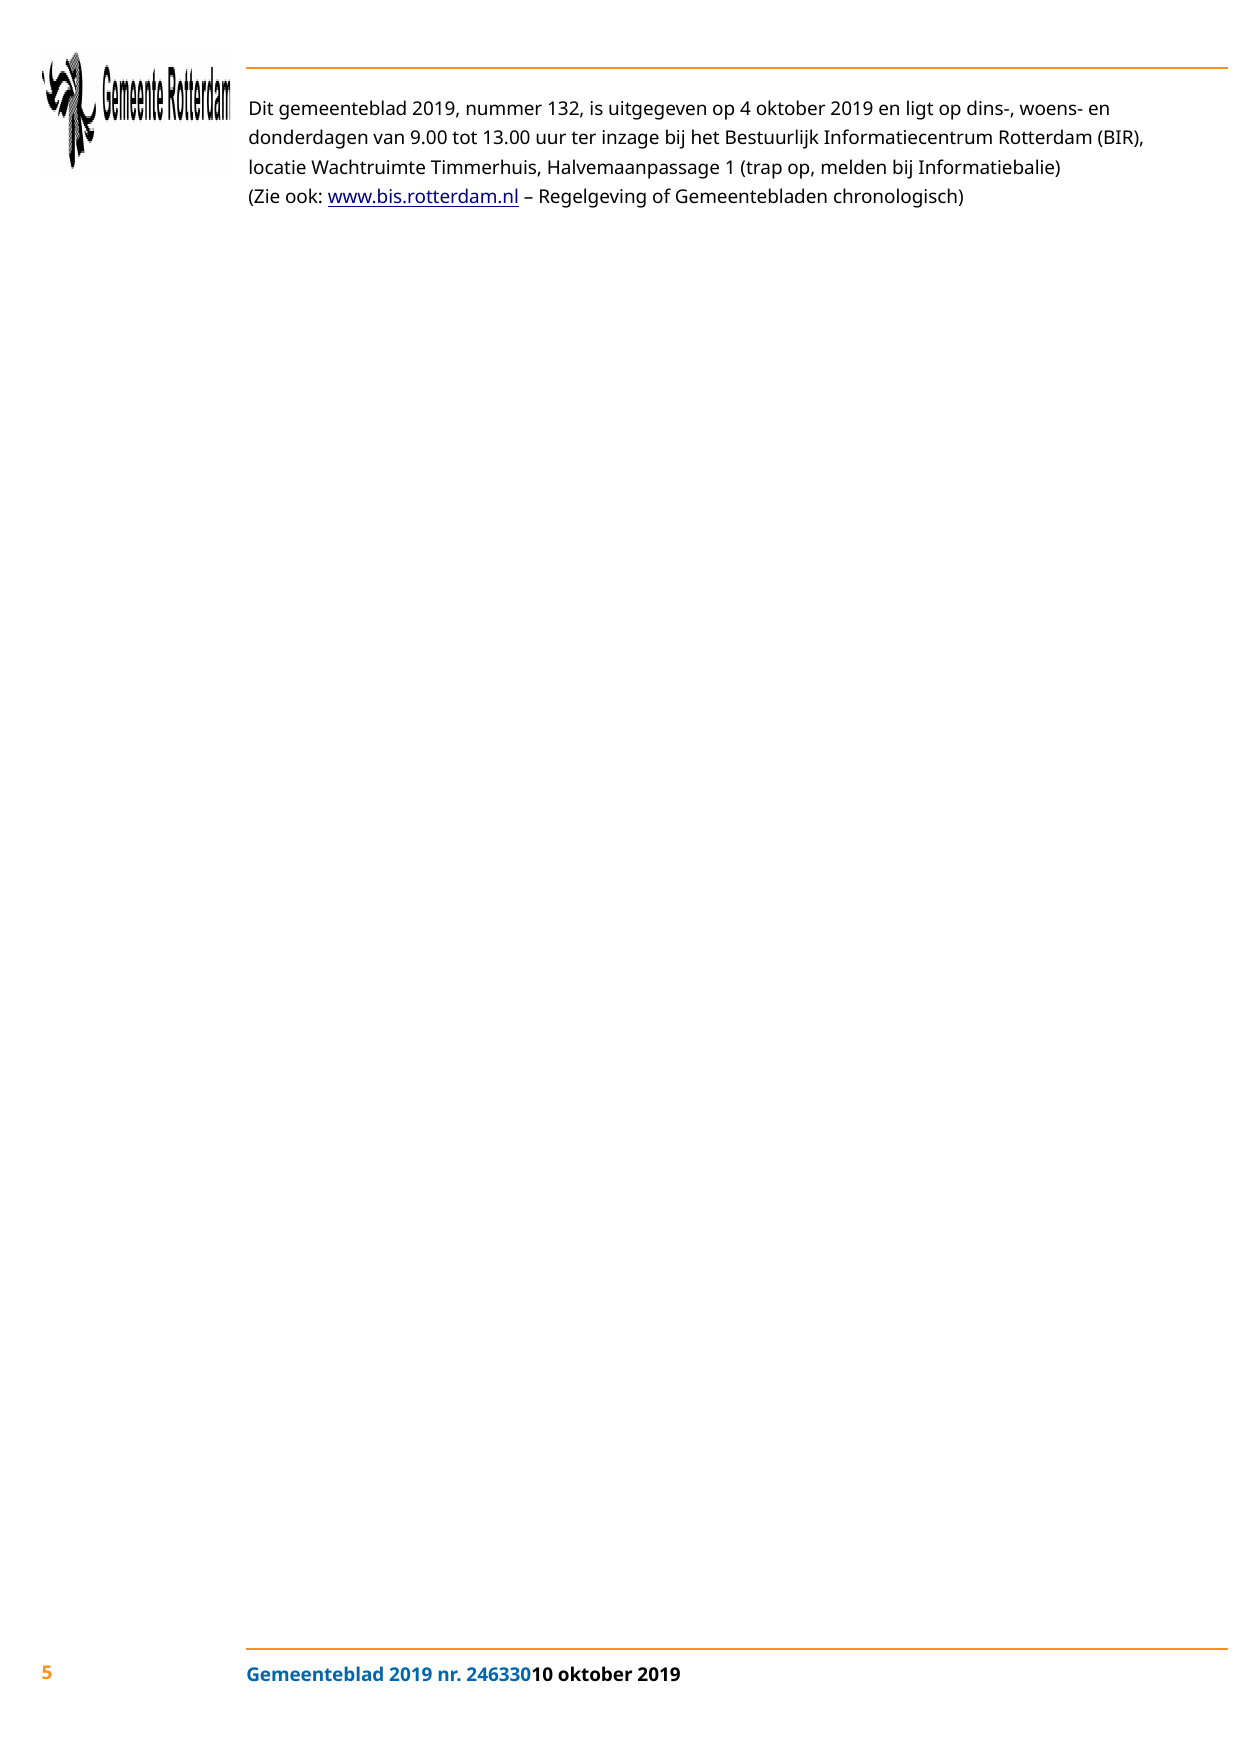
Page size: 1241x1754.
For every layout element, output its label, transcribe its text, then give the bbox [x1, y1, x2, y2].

text (Zie ook: www.bis.rotterdam.nl – Regelgeving of Gemeentebladen chronologisch) [248, 184, 1152, 209]
picture [41, 47, 231, 172]
text Dit gemeenteblad 2019, nummer 132, is uitgegeven op 4 oktober 2019 en ligt op dins-, woens- en donderdagen van 9.00 tot 13.00 uur ter inzage bij het Bestuurlijk Informatiecentrum Rotterdam (BIR), locatie Wachtruimte Timmerhuis, Halvemaanpassage 1 (trap op, melden bij Informatiebalie) [248, 95, 1152, 180]
